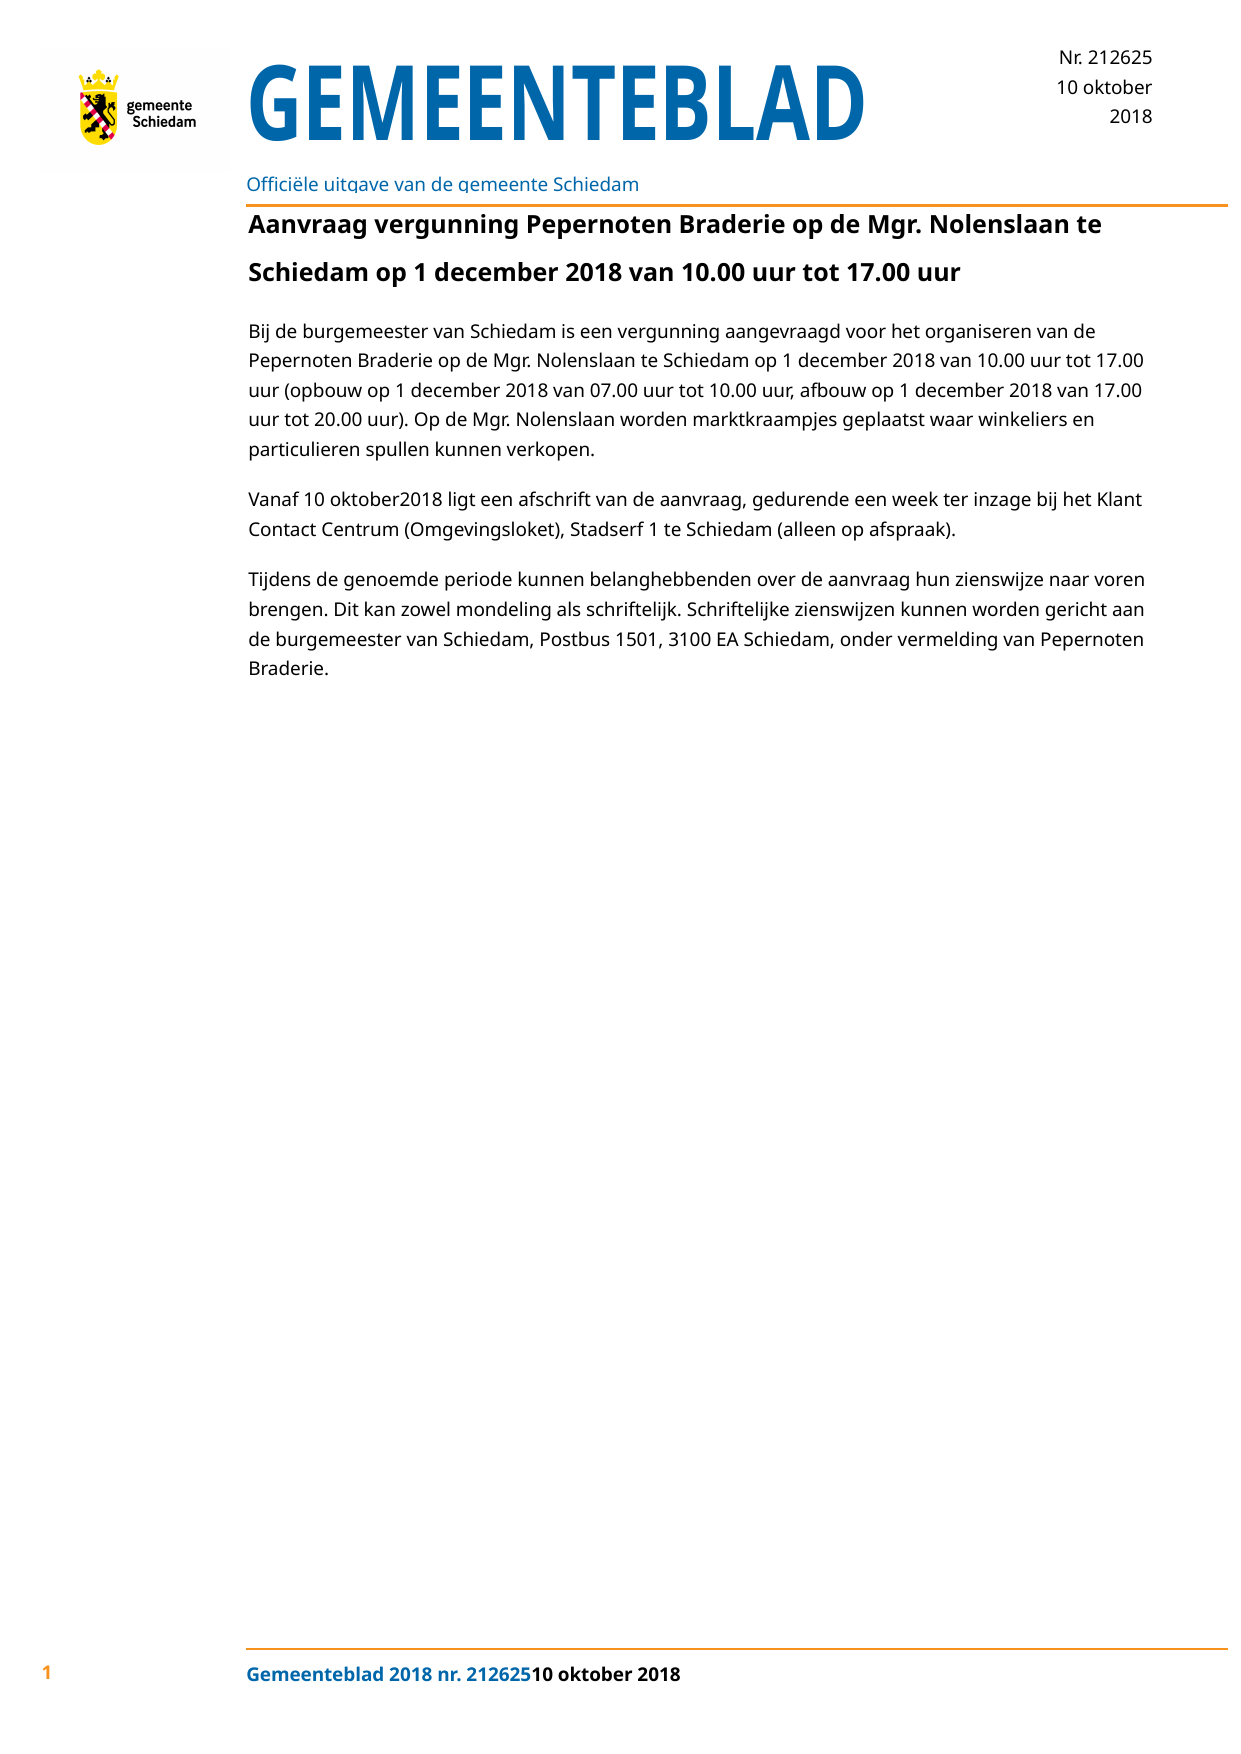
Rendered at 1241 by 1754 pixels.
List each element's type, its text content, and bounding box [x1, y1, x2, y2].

picture [41, 47, 231, 172]
text Tijdens de genoemde periode kunnen belanghebbenden over de aanvraag hun zienswijze naar voren brengen. Dit kan zowel mondeling als schriftelijk. Schriftelijke zienswijzen kunnen worden gericht aan de burgemeester van Schiedam, Postbus 1501, 3100 EA Schiedam, onder vermelding van Pepernoten Braderie. [248, 567, 1152, 681]
text Aanvraag vergunning Pepernoten Braderie op de Mgr. Nolenslaan te Schiedam op 1 december 2018 van 10.00 uur tot 17.00 uur [248, 207, 1152, 288]
text Vanaf 10 oktober2018 ligt een afschrift van de aanvraag, gedurende een week ter inzage bij het Klant Contact Centrum (Omgevingsloket), Stadserf 1 te Schiedam (alleen op afspraak). [248, 487, 1152, 542]
text Bij de burgemeester van Schiedam is een vergunning aangevraagd voor het organiseren van de Pepernoten Braderie op de Mgr. Nolenslaan te Schiedam op 1 december 2018 van 10.00 uur tot 17.00 uur (opbouw op 1 december 2018 van 07.00 uur tot 10.00 uur, afbouw op 1 december 2018 van 17.00 uur tot 20.00 uur). Op de Mgr. Nolenslaan worden marktkraampjes geplaatst waar winkeliers en particulieren spullen kunnen verkopen. [248, 318, 1152, 462]
